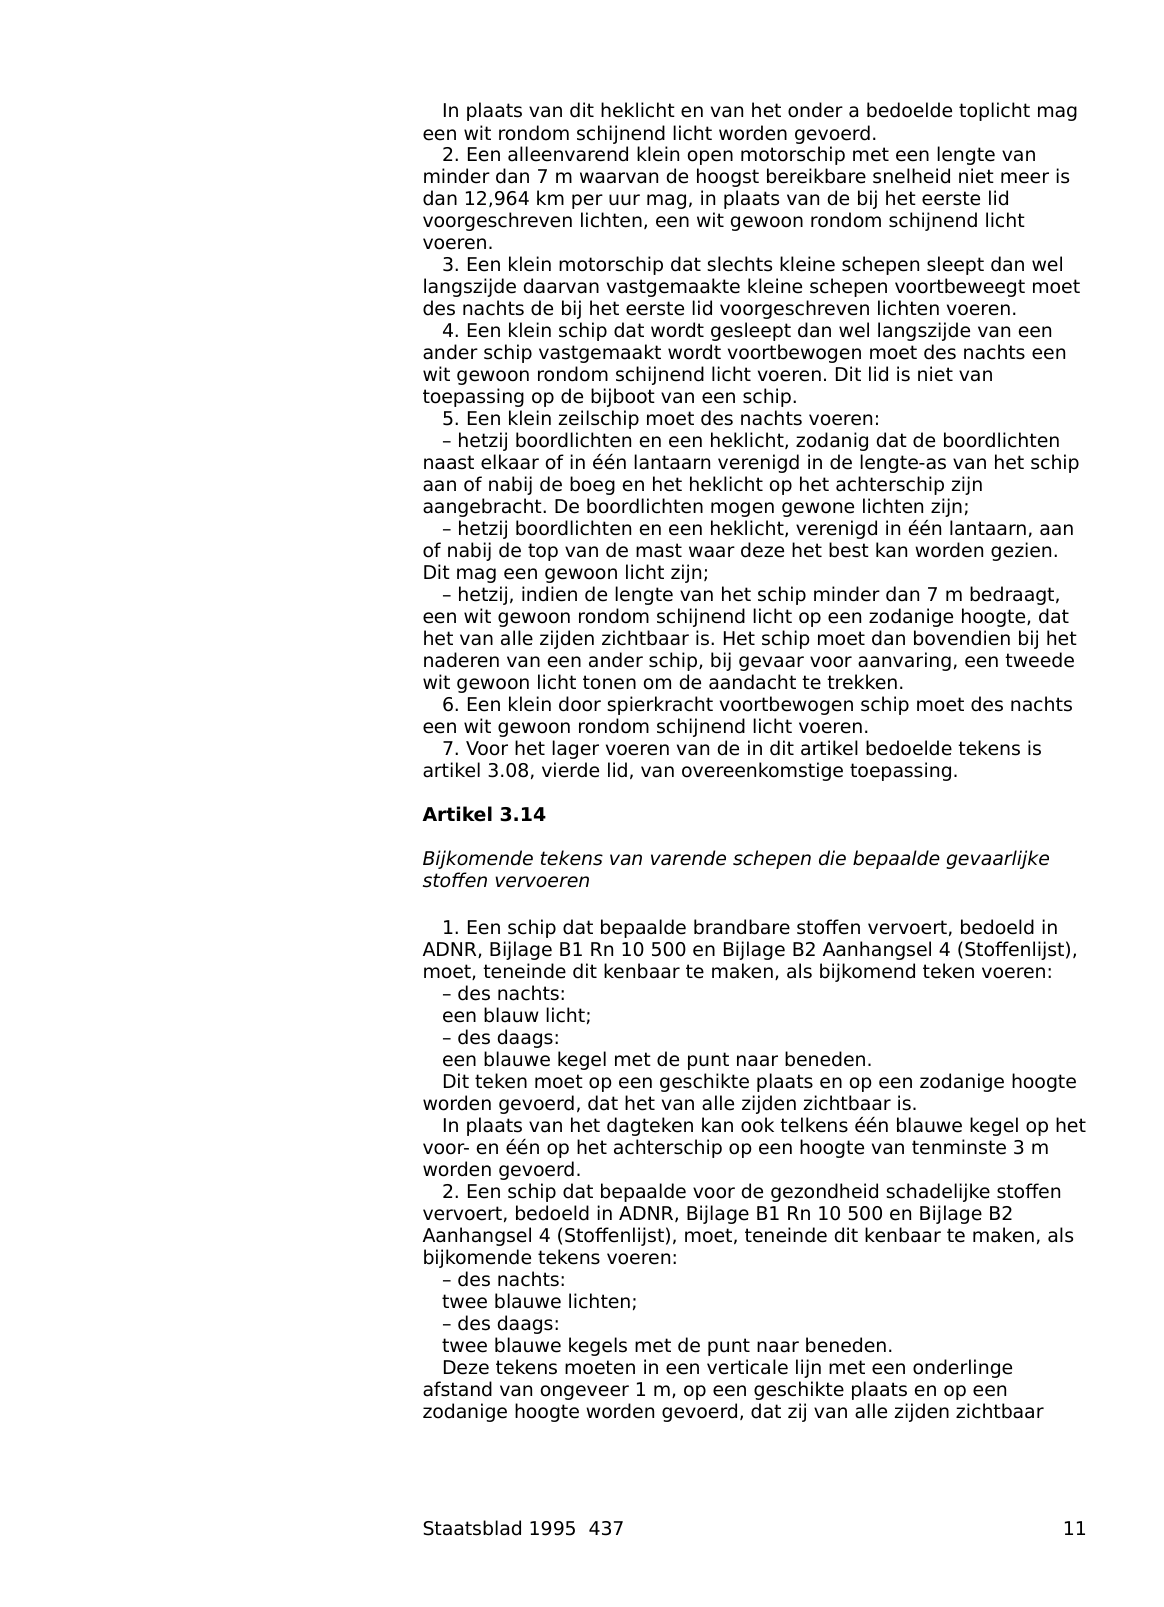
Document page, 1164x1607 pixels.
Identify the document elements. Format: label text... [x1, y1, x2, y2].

text een blauw licht; [422, 1005, 1087, 1027]
text – hetzij, indien de lengte van het schip minder dan 7 m bedraagt, een wit gewoon rondom schijnend licht op een zodanige hoogte, dat het van alle zijden zichtbaar is. Het schip moet dan bovendien bij het naderen van een ander schip, bij gevaar voor aanvaring, een tweede wit gewoon licht tonen om de aandacht te trekken. [422, 584, 1087, 694]
subtitle Artikel 3.14 [422, 804, 1087, 826]
text 3. Een klein motorschip dat slechts kleine schepen sleept dan wel langszijde daarvan vastgemaakte kleine schepen voortbeweegt moet des nachts de bij het eerste lid voorgeschreven lichten voeren. [422, 254, 1087, 320]
text 2. Een schip dat bepaalde voor de gezondheid schadelijke stoffen vervoert, bedoeld in ADNR, Bijlage B1 Rn 10 500 en Bijlage B2 Aanhangsel 4 (Stoffenlijst), moet, teneinde dit kenbaar te maken, als bijkomende tekens voeren: [422, 1181, 1087, 1269]
text – hetzij boordlichten en een heklicht, verenigd in één lantaarn, aan of nabij de top van de mast waar deze het best kan worden gezien. Dit mag een gewoon licht zijn; [422, 518, 1087, 584]
text – des nachts: [422, 983, 1087, 1005]
subtitle Bijkomende tekens van varende schepen die bepaalde gevaarlijke stoffen vervoeren [422, 848, 1087, 892]
text Dit teken moet op een geschikte plaats en op een zodanige hoogte worden gevoerd, dat het van alle zijden zichtbaar is. [422, 1071, 1087, 1115]
text In plaats van dit heklicht en van het onder a bedoelde toplicht mag een wit rondom schijnend licht worden gevoerd. [422, 100, 1087, 144]
text een blauwe kegel met de punt naar beneden. [422, 1049, 1087, 1071]
text twee blauwe kegels met de punt naar beneden. [422, 1335, 1087, 1357]
text 1. Een schip dat bepaalde brandbare stoffen vervoert, bedoeld in ADNR, Bijlage B1 Rn 10 500 en Bijlage B2 Aanhangsel 4 (Stoffenlijst), moet, teneinde dit kenbaar te maken, als bijkomend teken voeren: [422, 917, 1087, 983]
text – hetzij boordlichten en een heklicht, zodanig dat de boordlichten naast elkaar of in één lantaarn verenigd in de lengte-as van het schip aan of nabij de boeg en het heklicht op het achterschip zijn aangebracht. De boordlichten mogen gewone lichten zijn; [422, 430, 1087, 518]
text – des daags: [422, 1027, 1087, 1049]
text In plaats van het dagteken kan ook telkens één blauwe kegel op het voor- en één op het achterschip op een hoogte van tenminste 3 m worden gevoerd. [422, 1115, 1087, 1181]
text – des daags: [422, 1313, 1087, 1335]
text 4. Een klein schip dat wordt gesleept dan wel langszijde van een ander schip vastgemaakt wordt voortbewogen moet des nachts een wit gewoon rondom schijnend licht voeren. Dit lid is niet van toepassing op de bijboot van een schip. [422, 320, 1087, 408]
text 7. Voor het lager voeren van de in dit artikel bedoelde tekens is artikel 3.08, vierde lid, van overeenkomstige toepassing. [422, 738, 1087, 782]
text – des nachts: [422, 1269, 1087, 1291]
text 6. Een klein door spierkracht voortbewogen schip moet des nachts een wit gewoon rondom schijnend licht voeren. [422, 694, 1087, 738]
text 2. Een alleenvarend klein open motorschip met een lengte van minder dan 7 m waarvan de hoogst bereikbare snelheid niet meer is dan 12,964 km per uur mag, in plaats van de bij het eerste lid voorgeschreven lichten, een wit gewoon rondom schijnend licht voeren. [422, 144, 1087, 254]
text 5. Een klein zeilschip moet des nachts voeren: [422, 408, 1087, 430]
text twee blauwe lichten; [422, 1291, 1087, 1313]
text Deze tekens moeten in een verticale lijn met een onderlinge afstand van ongeveer 1 m, op een geschikte plaats en op een zodanige hoogte worden gevoerd, dat zij van alle zijden zichtbaar [422, 1357, 1087, 1423]
